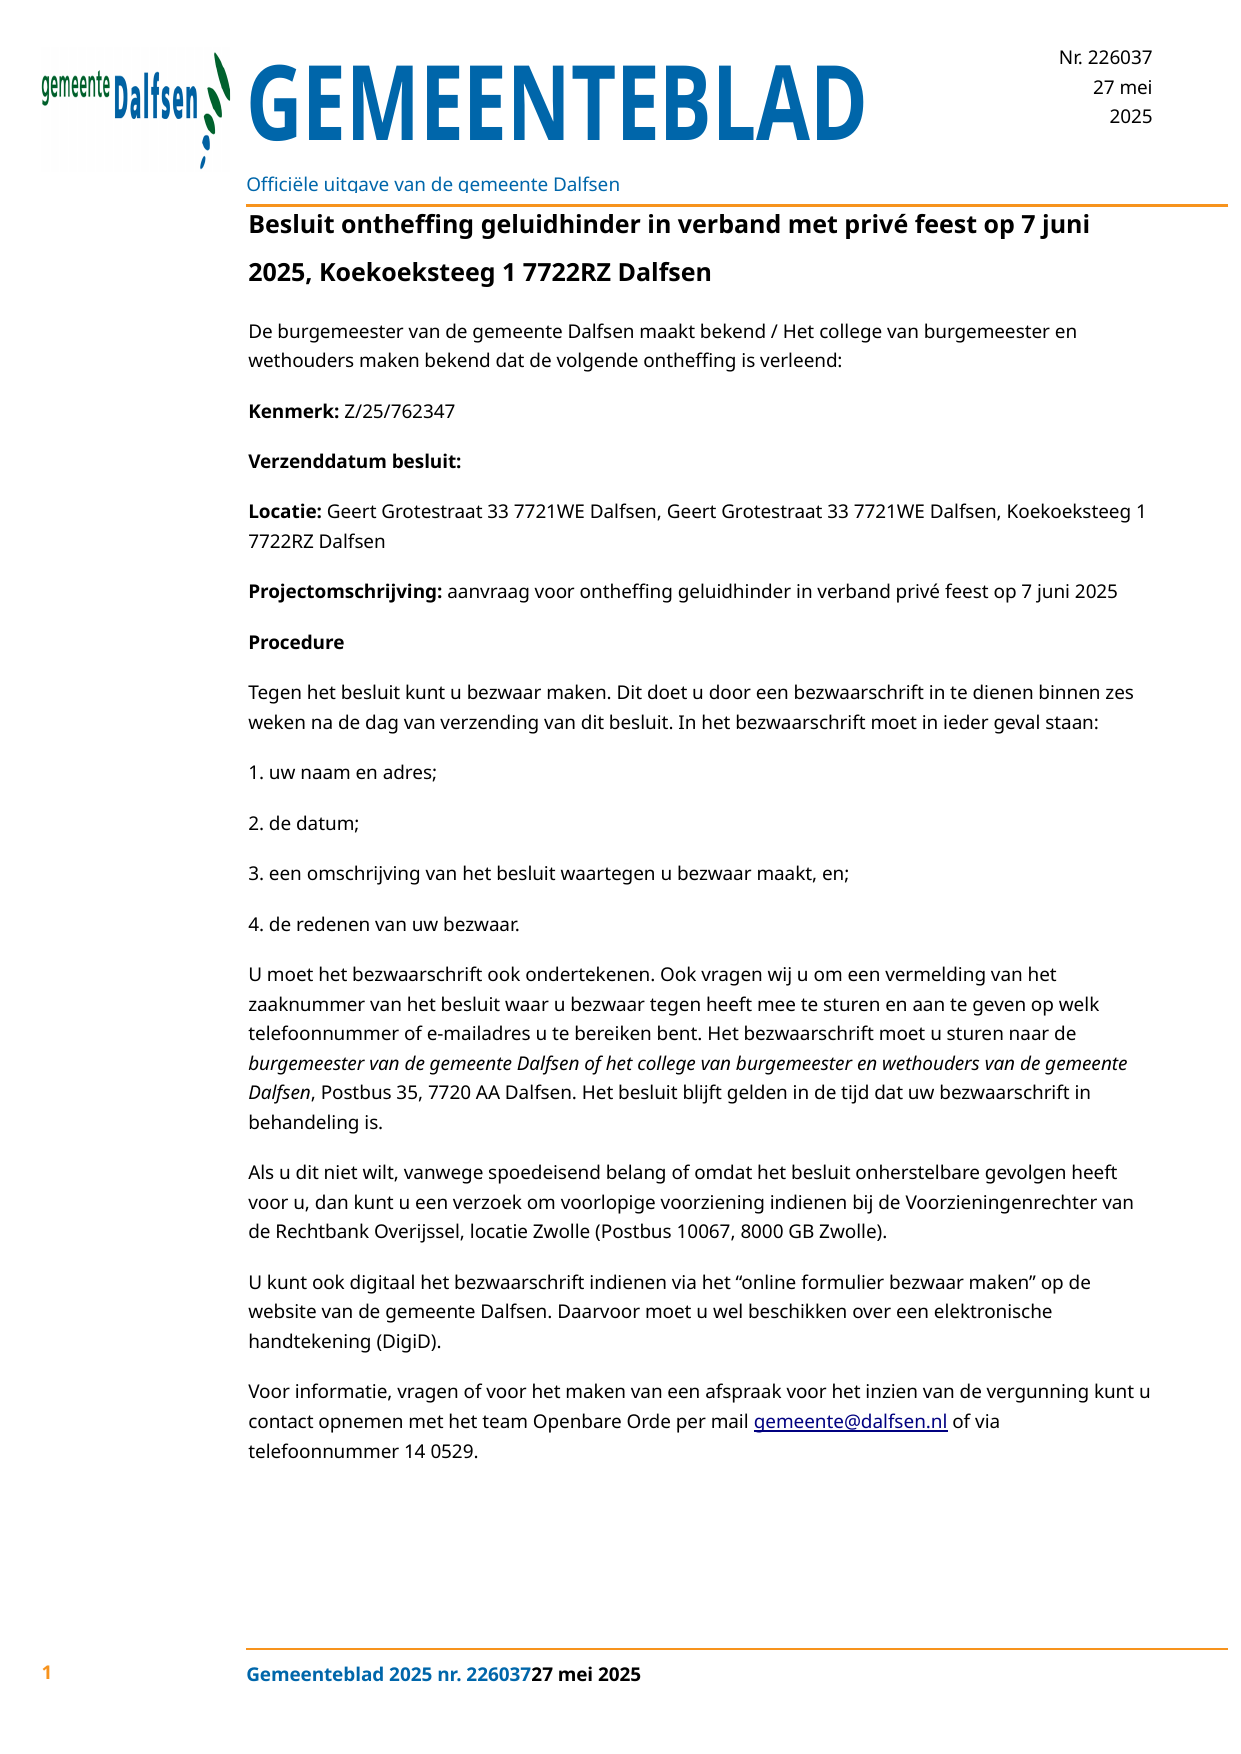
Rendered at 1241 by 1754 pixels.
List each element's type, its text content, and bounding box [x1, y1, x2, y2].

text Besluit ontheffing geluidhinder in verband met privé feest op 7 juni 2025, Koekoeksteeg 1 7722RZ Dalfsen [248, 207, 1152, 288]
text 1. uw naam en adres; [248, 759, 1152, 785]
text U kunt ook digitaal het bezwaarschrift indienen via het “online formulier bezwaar maken” op de website van de gemeente Dalfsen. Daarvoor moet u wel beschikken over een elektronische handtekening (DigiD). [248, 1269, 1152, 1354]
text 4. de redenen van uw bezwaar. [248, 911, 1152, 937]
text Voor informatie, vragen of voor het maken van een afspraak voor het inzien van de vergunning kunt u contact opnemen met het team Openbare Orde per mail gemeente@dalfsen.nl of via telefoonnummer 14 0529. [248, 1379, 1152, 1464]
text Locatie: Geert Grotestraat 33 7721WE Dalfsen, Geert Grotestraat 33 7721WE Dalfsen, Koekoeksteeg 1 7722RZ Dalfsen [248, 499, 1152, 554]
text U moet het bezwaarschrift ook ondertekenen. Ook vragen wij u om een vermelding van het zaaknummer van het besluit waar u bezwaar tegen heeft mee te sturen en aan te geven op welk telefoonnummer of e-mailadres u te bereiken bent. Het bezwaarschrift moet u sturen naar de burgemeester van de gemeente Dalfsen of het college van burgemeester en wethouders van de gemeente Dalfsen, Postbus 35, 7720 AA Dalfsen. Het besluit blijft gelden in de tijd dat uw bezwaarschrift in behandeling is. [248, 961, 1152, 1135]
text Tegen het besluit kunt u bezwaar maken. Dit doet u door een bezwaarschrift in te dienen binnen zes weken na de dag van verzending van dit besluit. In het bezwaarschrift moet in ieder geval staan: [248, 679, 1152, 735]
text 3. een omschrijving van het besluit waartegen u bezwaar maakt, en; [248, 860, 1152, 886]
picture [41, 47, 231, 172]
text Kenmerk: Z/25/762347 [248, 398, 1152, 424]
text Verzenddatum besluit: [248, 448, 1152, 474]
text Als u dit niet wilt, vanwege spoedeisend belang of omdat het besluit onherstelbare gevolgen heeft voor u, dan kunt u een verzoek om voorlopige voorziening indienen bij de Voorzieningenrechter van de Rechtbank Overijssel, locatie Zwolle (Postbus 10067, 8000 GB Zwolle). [248, 1159, 1152, 1244]
text Projectomschrijving: aanvraag voor ontheffing geluidhinder in verband privé feest op 7 juni 2025 [248, 579, 1152, 604]
text De burgemeester van de gemeente Dalfsen maakt bekend / Het college van burgemeester en wethouders maken bekend dat de volgende ontheffing is verleend: [248, 318, 1152, 373]
text 2. de datum; [248, 810, 1152, 836]
text Procedure [248, 629, 1152, 655]
